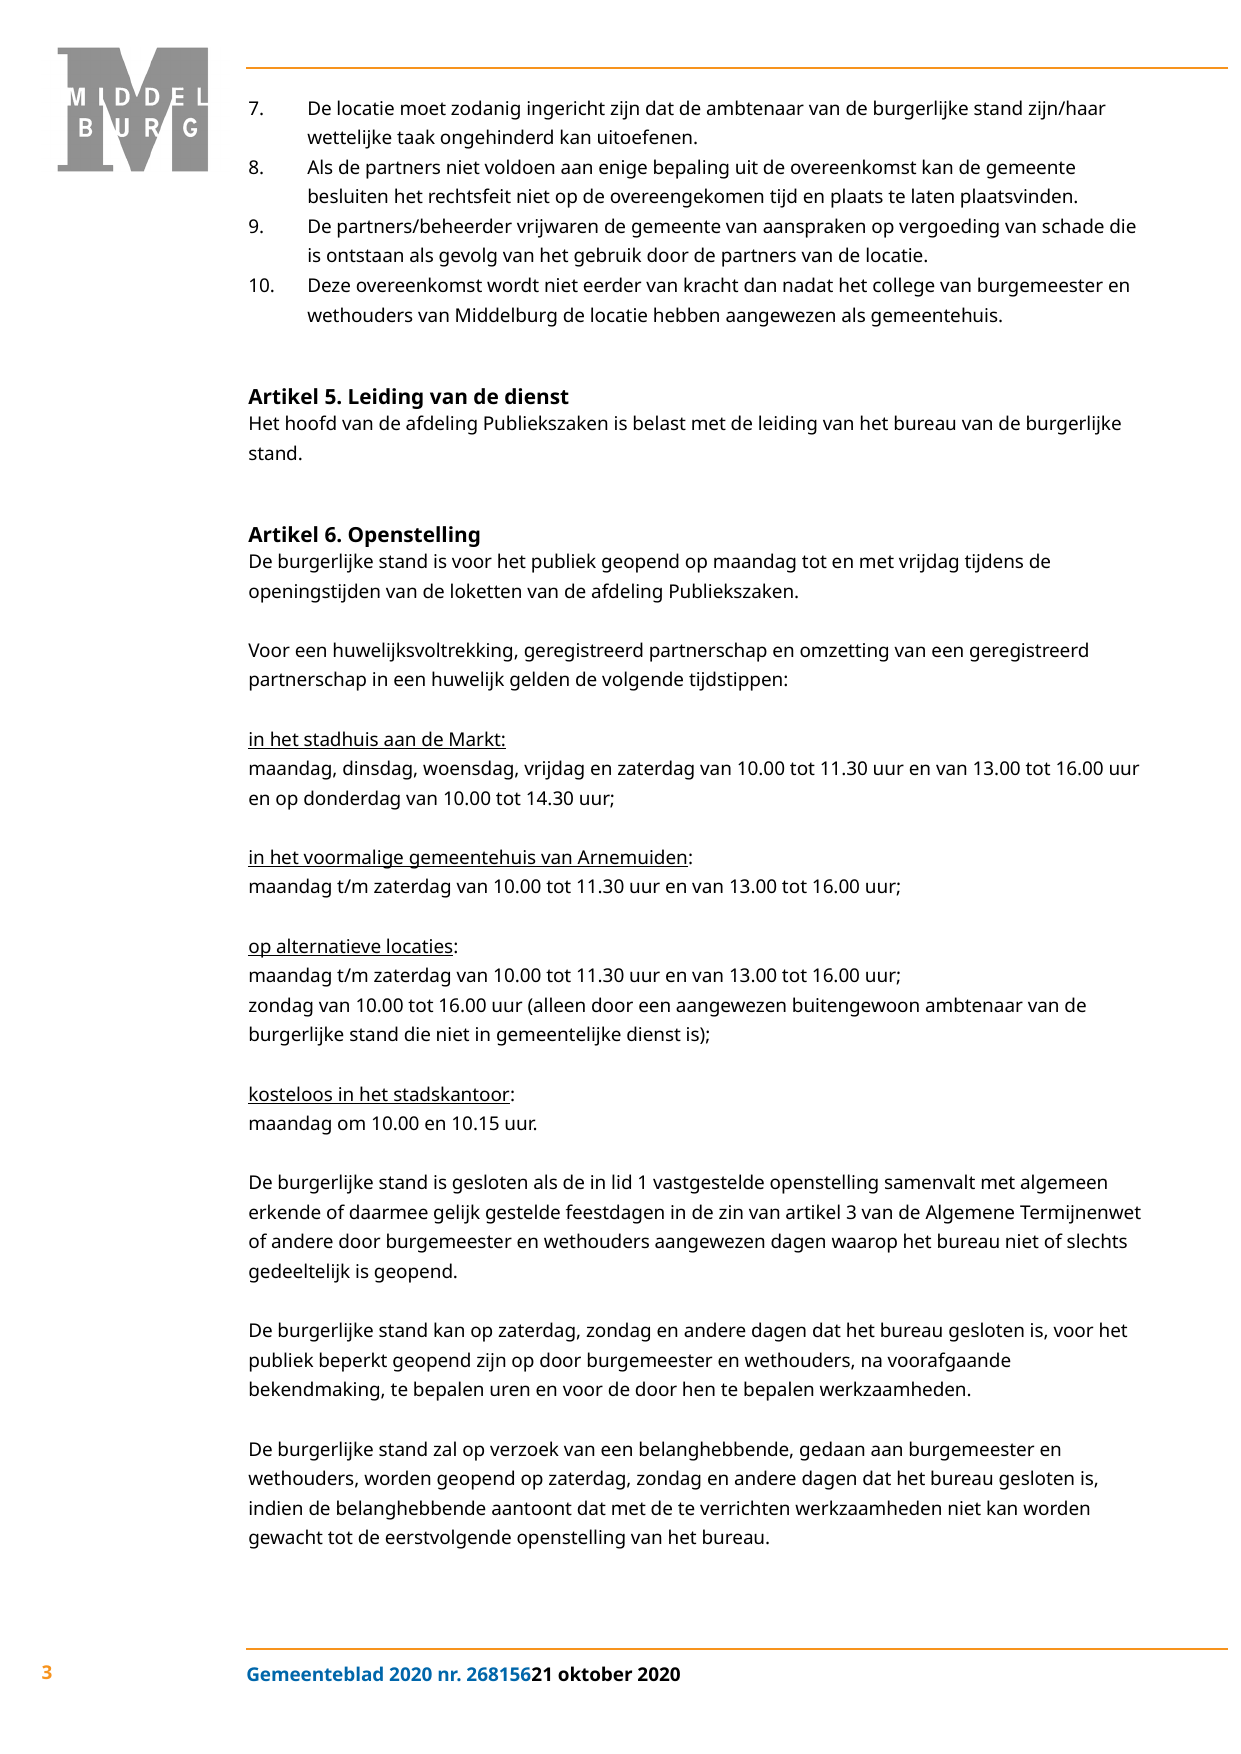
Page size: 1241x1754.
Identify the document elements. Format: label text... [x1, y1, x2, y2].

text op alternatieve locaties: [248, 933, 1152, 959]
text Voor een huwelijksvoltrekking, geregistreerd partnerschap en omzetting van een geregistreerd partnerschap in een huwelijk gelden de volgende tijdstippen: [248, 637, 1152, 692]
list De partners/beheerder vrijwaren de gemeente van aanspraken op vergoeding van schade die is ontstaan als gevolg van het gebruik door de partners van de locatie. [248, 213, 1152, 268]
list Deze overeenkomst wordt niet eerder van kracht dan nadat het college van burgemeester en wethouders van Middelburg de locatie hebben aangewezen als gemeentehuis. [248, 272, 1152, 328]
text zondag van 10.00 tot 16.00 uur (alleen door een aangewezen buitengewoon ambtenaar van de burgerlijke stand die niet in gemeentelijke dienst is); [248, 992, 1152, 1047]
text Artikel 6. Openstelling [248, 520, 1152, 548]
text De burgerlijke stand zal op verzoek van een belanghebbende, gedaan aan burgemeester en wethouders, worden geopend op zaterdag, zondag en andere dagen dat het bureau gesloten is, indien de belanghebbende aantoont dat met de te verrichten werkzaamheden niet kan worden gewacht tot de eerstvolgende openstelling van het bureau. [248, 1436, 1152, 1550]
text in het stadhuis aan de Markt: [248, 726, 1152, 752]
text Artikel 5. Leiding van de dienst [248, 382, 1152, 410]
text maandag om 10.00 en 10.15 uur. [248, 1110, 1152, 1136]
text De burgerlijke stand is voor het publiek geopend op maandag tot en met vrijdag tijdens de openingstijden van de loketten van de afdeling Publiekszaken. [248, 548, 1152, 604]
text maandag, dinsdag, woensdag, vrijdag en zaterdag van 10.00 tot 11.30 uur en van 13.00 tot 16.00 uur en op donderdag van 10.00 tot 14.30 uur; [248, 755, 1152, 811]
text De burgerlijke stand is gesloten als de in lid 1 vastgestelde openstelling samenvalt met algemeen erkende of daarmee gelijk gestelde feestdagen in de zin van artikel 3 van de Algemene Termijnenwet of andere door burgemeester en wethouders aangewezen dagen waarop het bureau niet of slechts gedeeltelijk is geopend. [248, 1169, 1152, 1284]
picture [41, 47, 231, 172]
text maandag t/m zaterdag van 10.00 tot 11.30 uur en van 13.00 tot 16.00 uur; [248, 874, 1152, 899]
text De burgerlijke stand kan op zaterdag, zondag en andere dagen dat het bureau gesloten is, voor het publiek beperkt geopend zijn op door burgemeester en wethouders, na voorafgaande bekendmaking, te bepalen uren en voor de door hen te bepalen werkzaamheden. [248, 1317, 1152, 1402]
text Het hoofd van de afdeling Publiekszaken is belast met de leiding van het bureau van de burgerlijke stand. [248, 410, 1152, 466]
list De locatie moet zodanig ingericht zijn dat de ambtenaar van de burgerlijke stand zijn/haar wettelijke taak ongehinderd kan uitoefenen. [248, 95, 1152, 150]
list Als de partners niet voldoen aan enige bepaling uit de overeenkomst kan de gemeente besluiten het rechtsfeit niet op de overeengekomen tijd en plaats te laten plaatsvinden. [248, 154, 1152, 209]
text kosteloos in het stadskantoor: [248, 1081, 1152, 1107]
text maandag t/m zaterdag van 10.00 tot 11.30 uur en van 13.00 tot 16.00 uur; [248, 962, 1152, 988]
text in het voormalige gemeentehuis van Arnemuiden: [248, 844, 1152, 870]
